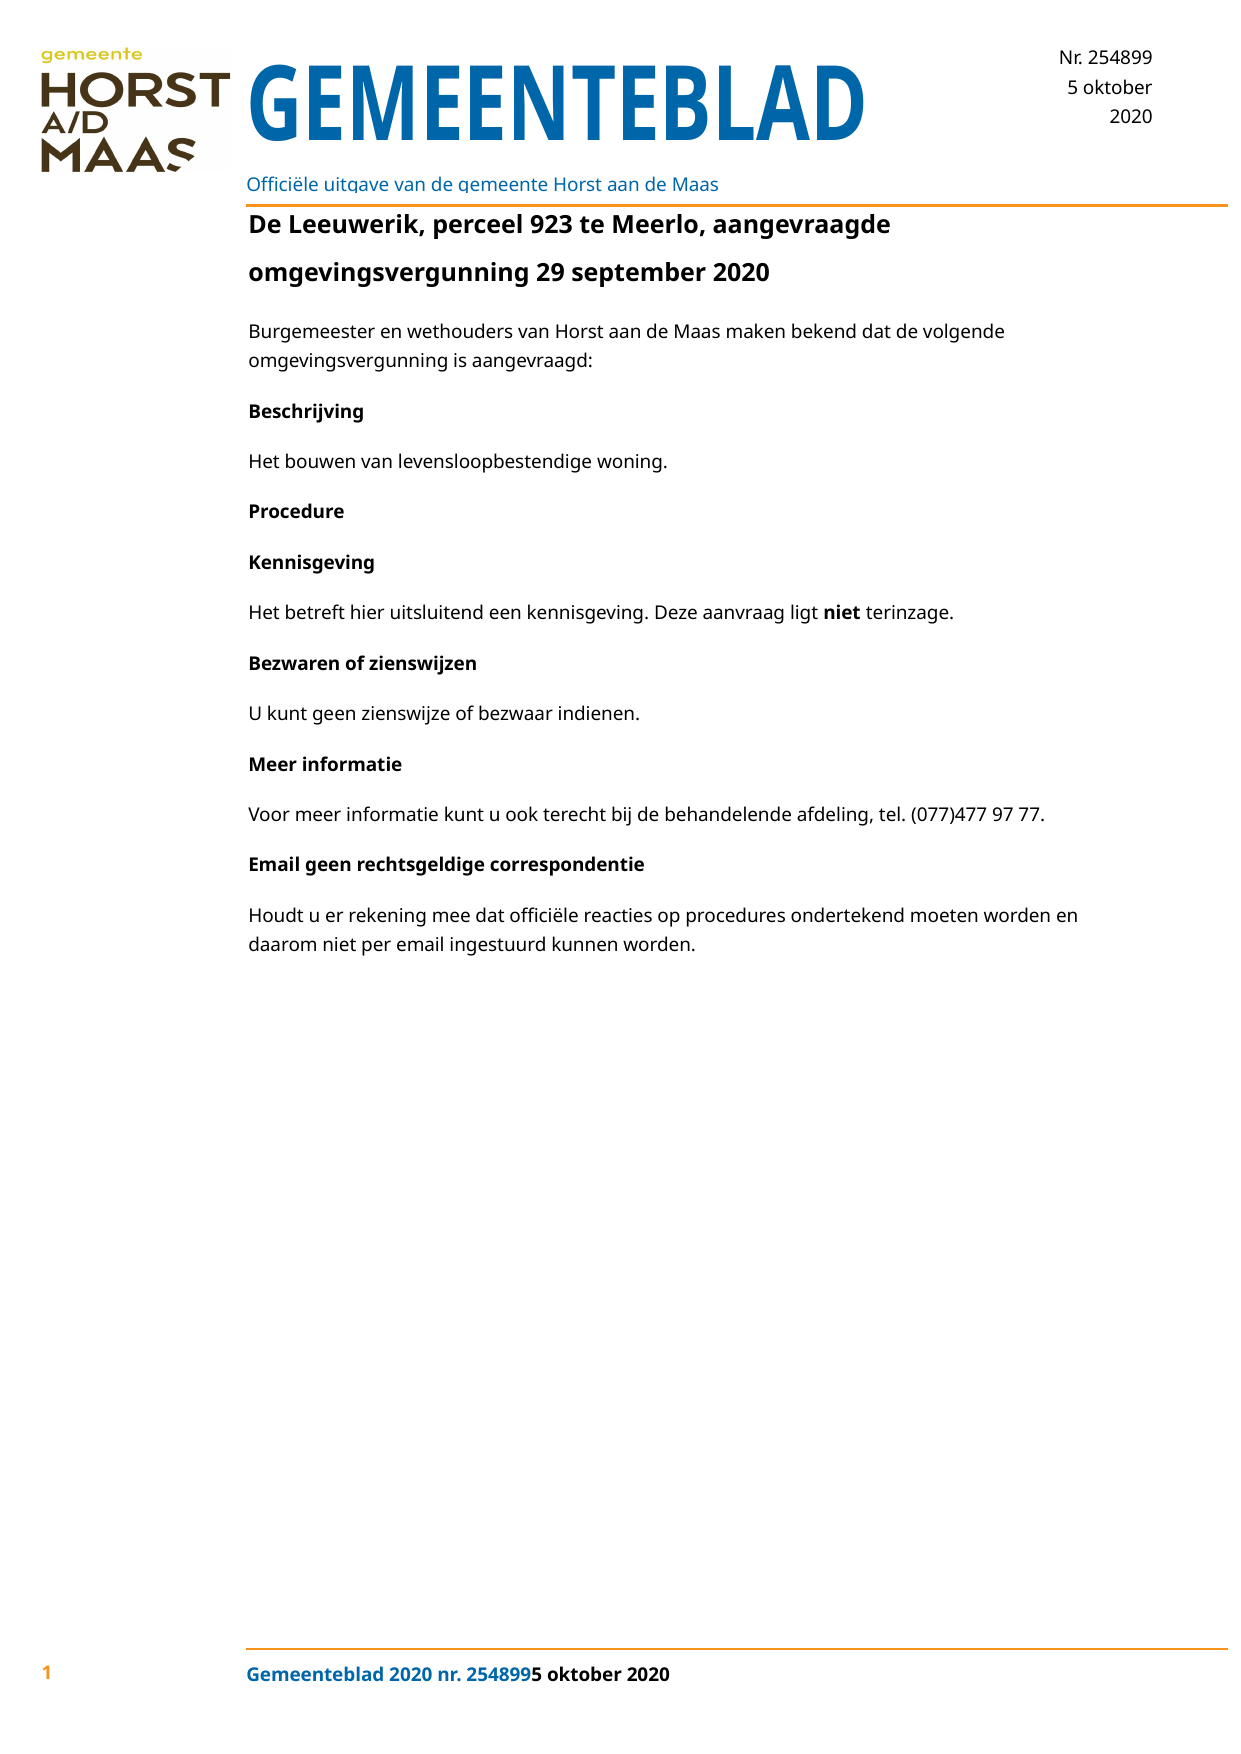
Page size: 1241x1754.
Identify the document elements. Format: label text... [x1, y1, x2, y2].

text Beschrijving [248, 398, 1152, 424]
text Kennisgeving [248, 549, 1152, 575]
text De Leeuwerik, perceel 923 te Meerlo, aangevraagde omgevingsvergunning 29 september 2020 [248, 207, 1152, 288]
text Het betreft hier uitsluitend een kennisgeving. Deze aanvraag ligt niet terinzage. [248, 599, 1152, 625]
text Burgemeester en wethouders van Horst aan de Maas maken bekend dat de volgende omgevingsvergunning is aangevraagd: [248, 318, 1152, 373]
text Voor meer informatie kunt u ook terecht bij de behandelende afdeling, tel. (077)477 97 77. [248, 801, 1152, 827]
text Email geen rechtsgeldige correspondentie [248, 852, 1152, 877]
text Bezwaren of zienswijzen [248, 650, 1152, 676]
text Procedure [248, 499, 1152, 524]
text Houdt u er rekening mee dat officiële reacties op procedures ondertekend moeten worden en daarom niet per email ingestuurd kunnen worden. [248, 902, 1152, 957]
text Het bouwen van levensloopbestendige woning. [248, 448, 1152, 474]
text Meer informatie [248, 751, 1152, 777]
picture [41, 47, 231, 172]
text U kunt geen zienswijze of bezwaar indienen. [248, 700, 1152, 726]
